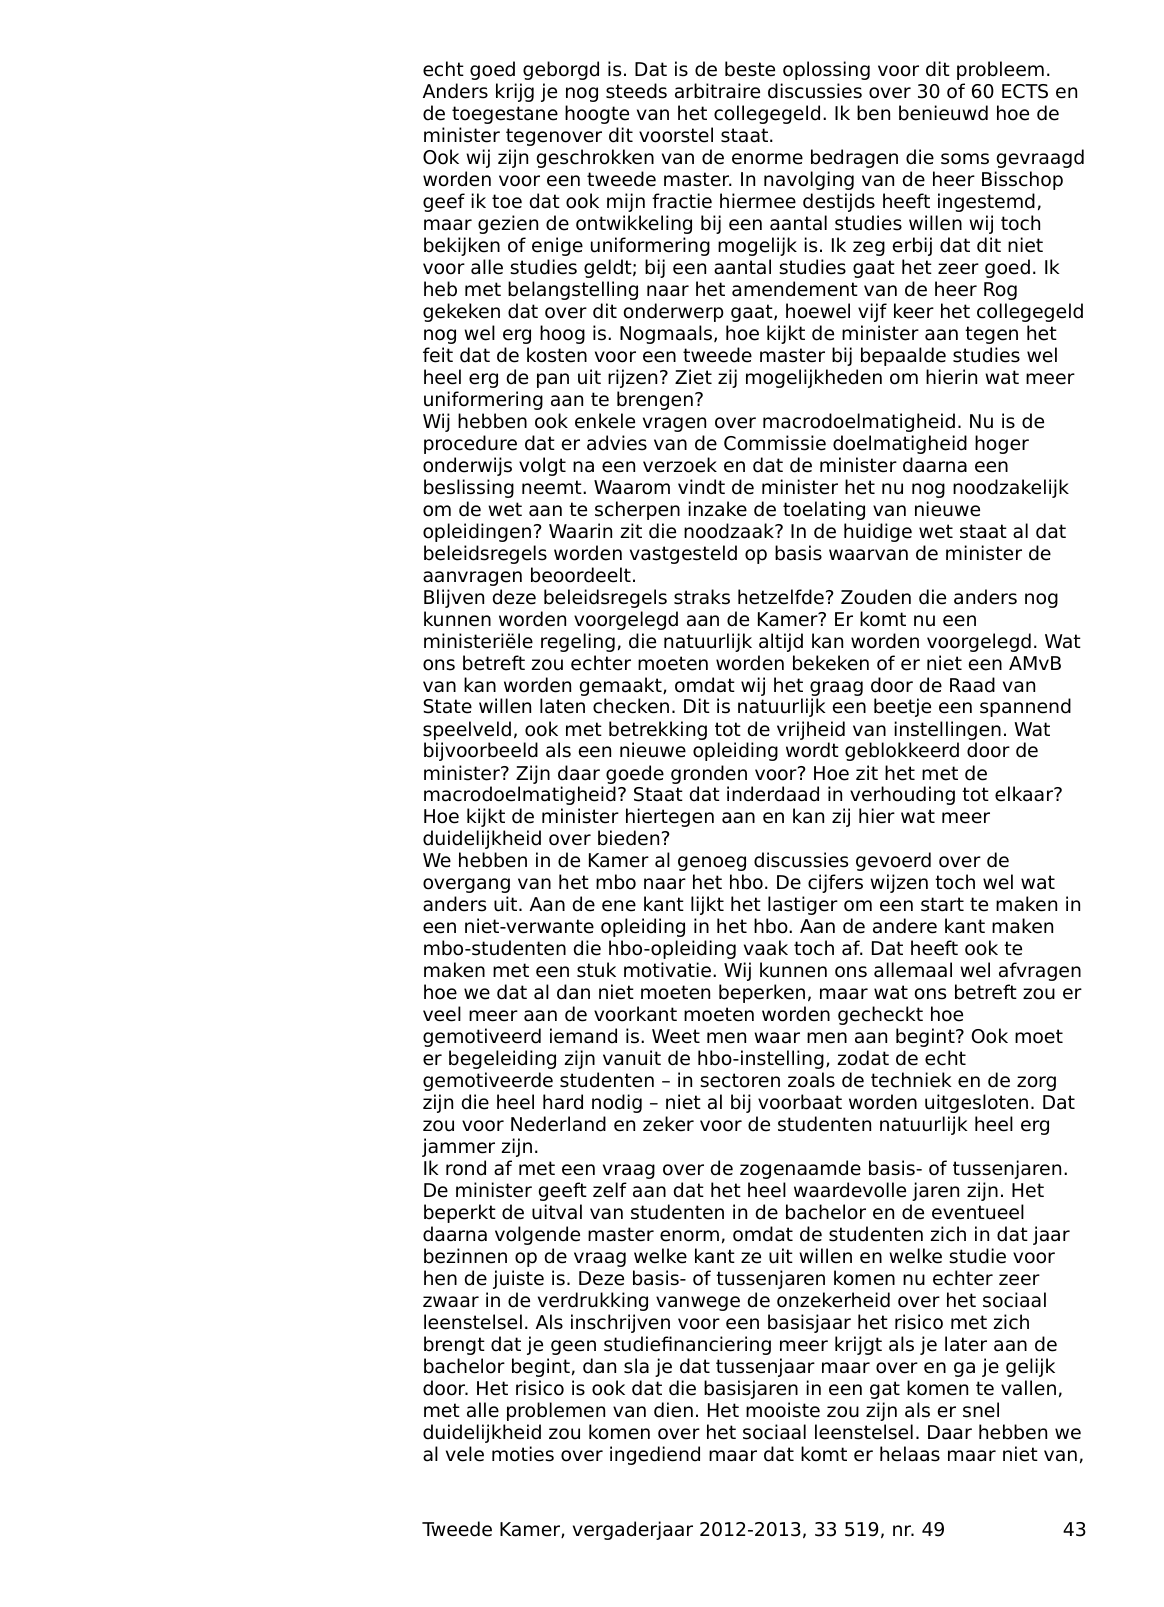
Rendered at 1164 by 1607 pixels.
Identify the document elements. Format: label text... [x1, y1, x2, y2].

text echt goed geborgd is. Dat is de beste oplossing voor dit probleem. Anders krijg je nog steeds arbitraire discussies over 30 of 60 ECTS en de toegestane hoogte van het collegegeld. Ik ben benieuwd hoe de minister tegenover dit voorstel staat. [422, 59, 1087, 147]
text We hebben in de Kamer al genoeg discussies gevoerd over de overgang van het mbo naar het hbo. De cijfers wijzen toch wel wat anders uit. Aan de ene kant lijkt het lastiger om een start te maken in een niet-verwante opleiding in het hbo. Aan de andere kant maken mbo-studenten die hbo-opleiding vaak toch af. Dat heeft ook te maken met een stuk motivatie. Wij kunnen ons allemaal wel afvragen hoe we dat al dan niet moeten beperken, maar wat ons betreft zou er veel meer aan de voorkant moeten worden gecheckt hoe gemotiveerd iemand is. Weet men waar men aan begint? Ook moet er begeleiding zijn vanuit de hbo-instelling, zodat de echt gemotiveerde studenten – in sectoren zoals de techniek en de zorg zijn die heel hard nodig – niet al bij voorbaat worden uitgesloten. Dat zou voor Nederland en zeker voor de studenten natuurlijk heel erg jammer zijn. [422, 850, 1087, 1158]
text Blijven deze beleidsregels straks hetzelfde? Zouden die anders nog kunnen worden voorgelegd aan de Kamer? Er komt nu een ministeriële regeling, die natuurlijk altijd kan worden voorgelegd. Wat ons betreft zou echter moeten worden bekeken of er niet een AMvB van kan worden gemaakt, omdat wij het graag door de Raad van State willen laten checken. Dit is natuurlijk een beetje een spannend speelveld, ook met betrekking tot de vrijheid van instellingen. Wat bijvoorbeeld als een nieuwe opleiding wordt geblokkeerd door de minister? Zijn daar goede gronden voor? Hoe zit het met de macrodoelmatigheid? Staat dat inderdaad in verhouding tot elkaar? Hoe kijkt de minister hiertegen aan en kan zij hier wat meer duidelijkheid over bieden? [422, 587, 1087, 850]
text Wij hebben ook enkele vragen over macrodoelmatigheid. Nu is de procedure dat er advies van de Commissie doelmatigheid hoger onderwijs volgt na een verzoek en dat de minister daarna een beslissing neemt. Waarom vindt de minister het nu nog noodzakelijk om de wet aan te scherpen inzake de toelating van nieuwe opleidingen? Waarin zit die noodzaak? In de huidige wet staat al dat beleidsregels worden vastgesteld op basis waarvan de minister de aanvragen beoordeelt. [422, 411, 1087, 587]
text Ik rond af met een vraag over de zogenaamde basis- of tussenjaren. De minister geeft zelf aan dat het heel waardevolle jaren zijn. Het beperkt de uitval van studenten in de bachelor en de eventueel daarna volgende master enorm, omdat de studenten zich in dat jaar bezinnen op de vraag welke kant ze uit willen en welke studie voor hen de juiste is. Deze basis- of tussenjaren komen nu echter zeer zwaar in de verdrukking vanwege de onzekerheid over het sociaal leenstelsel. Als inschrijven voor een basisjaar het risico met zich brengt dat je geen studiefinanciering meer krijgt als je later aan de bachelor begint, dan sla je dat tussenjaar maar over en ga je gelijk door. Het risico is ook dat die basisjaren in een gat komen te vallen, met alle problemen van dien. Het mooiste zou zijn als er snel duidelijkheid zou komen over het sociaal leenstelsel. Daar hebben we al vele moties over ingediend maar dat komt er helaas maar niet van, [422, 1158, 1087, 1466]
text Ook wij zijn geschrokken van de enorme bedragen die soms gevraagd worden voor een tweede master. In navolging van de heer Bisschop geef ik toe dat ook mijn fractie hiermee destijds heeft ingestemd, maar gezien de ontwikkeling bij een aantal studies willen wij toch bekijken of enige uniformering mogelijk is. Ik zeg erbij dat dit niet voor alle studies geldt; bij een aantal studies gaat het zeer goed. Ik heb met belangstelling naar het amendement van de heer Rog gekeken dat over dit onderwerp gaat, hoewel vijf keer het collegegeld nog wel erg hoog is. Nogmaals, hoe kijkt de minister aan tegen het feit dat de kosten voor een tweede master bij bepaalde studies wel heel erg de pan uit rijzen? Ziet zij mogelijkheden om hierin wat meer uniformering aan te brengen? [422, 147, 1087, 411]
